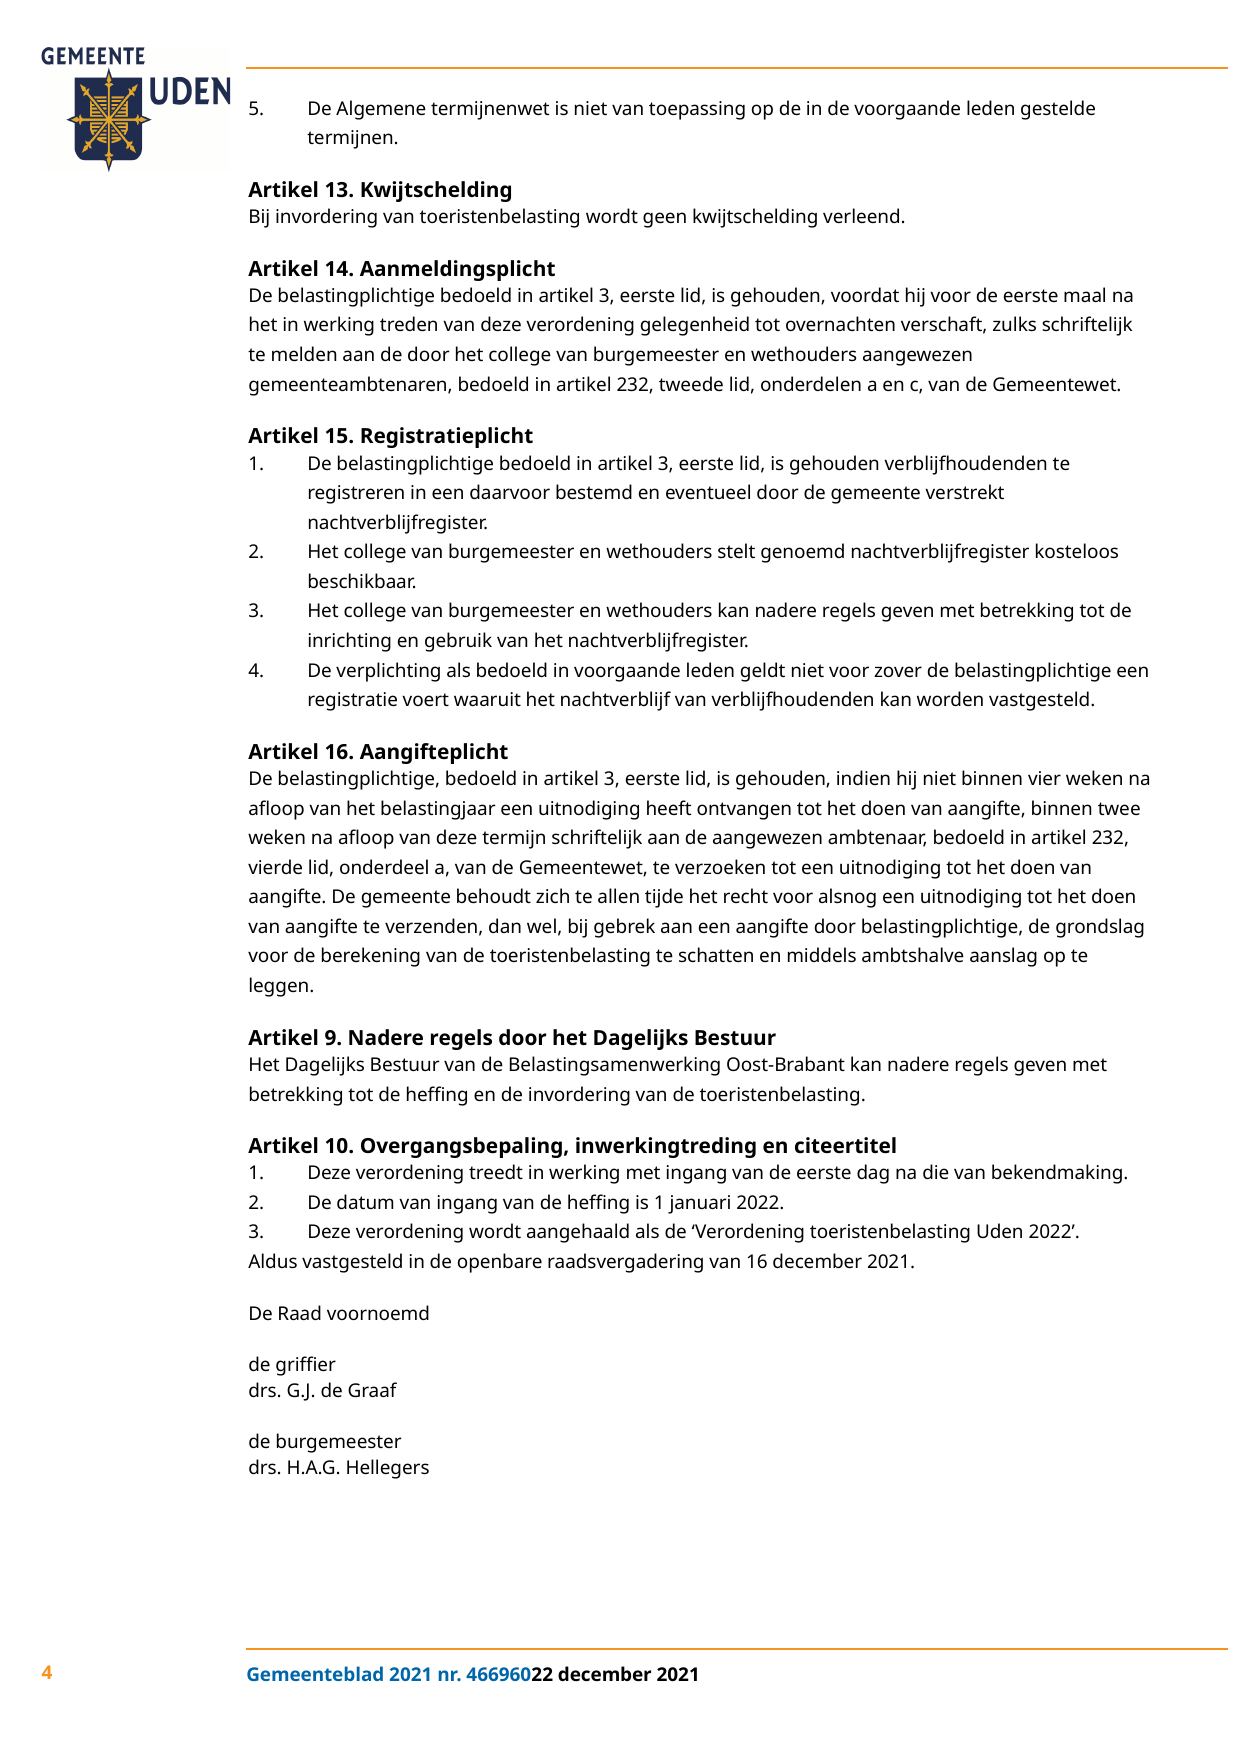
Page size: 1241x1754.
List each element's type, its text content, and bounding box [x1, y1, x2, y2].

list De Algemene termijnenwet is niet van toepassing op de in de voorgaande leden gestelde termijnen. [248, 95, 1152, 150]
list De datum van ingang van de heffing is 1 januari 2022. [248, 1189, 1152, 1215]
list Het college van burgemeester en wethouders kan nadere regels geven met betrekking tot de inrichting en gebruik van het nachtverblijfregister. [248, 598, 1152, 653]
text drs. G.J. de Graaf [248, 1377, 1152, 1403]
text Artikel 16. Aangifteplicht [248, 737, 1152, 765]
text De belastingplichtige, bedoeld in artikel 3, eerste lid, is gehouden, indien hij niet binnen vier weken na afloop van het belastingjaar een uitnodiging heeft ontvangen tot het doen van aangifte, binnen twee weken na afloop van deze termijn schriftelijk aan de aangewezen ambtenaar, bedoeld in artikel 232, vierde lid, onderdeel a, van de Gemeentewet, te verzoeken tot een uitnodiging tot het doen van aangifte. De gemeente behoudt zich te allen tijde het recht voor alsnog een uitnodiging tot het doen van aangifte te verzenden, dan wel, bij gebrek aan een aangifte door belastingplichtige, de grondslag voor de berekening van de toeristenbelasting te schatten en middels ambtshalve aanslag op te leggen. [248, 765, 1152, 998]
text Artikel 9. Nadere regels door het Dagelijks Bestuur [248, 1023, 1152, 1051]
text drs. H.A.G. Hellegers [248, 1454, 1152, 1480]
text Het Dagelijks Bestuur van de Belastingsamenwerking Oost-Brabant kan nadere regels geven met betrekking tot de heffing en de invordering van de toeristenbelasting. [248, 1051, 1152, 1106]
text Aldus vastgesteld in de openbare raadsvergadering van 16 december 2021. [248, 1248, 1152, 1274]
text Artikel 10. Overgangsbepaling, inwerkingtreding en citeertitel [248, 1131, 1152, 1159]
text de griffier [248, 1351, 1152, 1377]
text Artikel 14. Aanmeldingsplicht [248, 254, 1152, 282]
list Deze verordening treedt in werking met ingang van de eerste dag na die van bekendmaking. [248, 1159, 1152, 1185]
list De verplichting als bedoeld in voorgaande leden geldt niet voor zover de belastingplichtige een registratie voert waaruit het nachtverblijf van verblijfhoudenden kan worden vastgesteld. [248, 657, 1152, 712]
text De belastingplichtige bedoeld in artikel 3, eerste lid, is gehouden, voordat hij voor de eerste maal na het in werking treden van deze verordening gelegenheid tot overnachten verschaft, zulks schriftelijk te melden aan de door het college van burgemeester en wethouders aangewezen gemeenteambtenaren, bedoeld in artikel 232, tweede lid, onderdelen a en c, van de Gemeentewet. [248, 282, 1152, 397]
text Artikel 13. Kwijtschelding [248, 175, 1152, 203]
list De belastingplichtige bedoeld in artikel 3, eerste lid, is gehouden verblijfhoudenden te registreren in een daarvoor bestemd en eventueel door de gemeente verstrekt nachtverblijfregister. [248, 450, 1152, 534]
picture [41, 47, 231, 172]
text Bij invordering van toeristenbelasting wordt geen kwijtschelding verleend. [248, 203, 1152, 229]
text Artikel 15. Registratieplicht [248, 421, 1152, 450]
text De Raad voornoemd [248, 1300, 1152, 1326]
text de burgemeester [248, 1428, 1152, 1454]
list Het college van burgemeester en wethouders stelt genoemd nachtverblijfregister kosteloos beschikbaar. [248, 538, 1152, 594]
list Deze verordening wordt aangehaald als de ‘Verordening toeristenbelasting Uden 2022’. [248, 1219, 1152, 1244]
